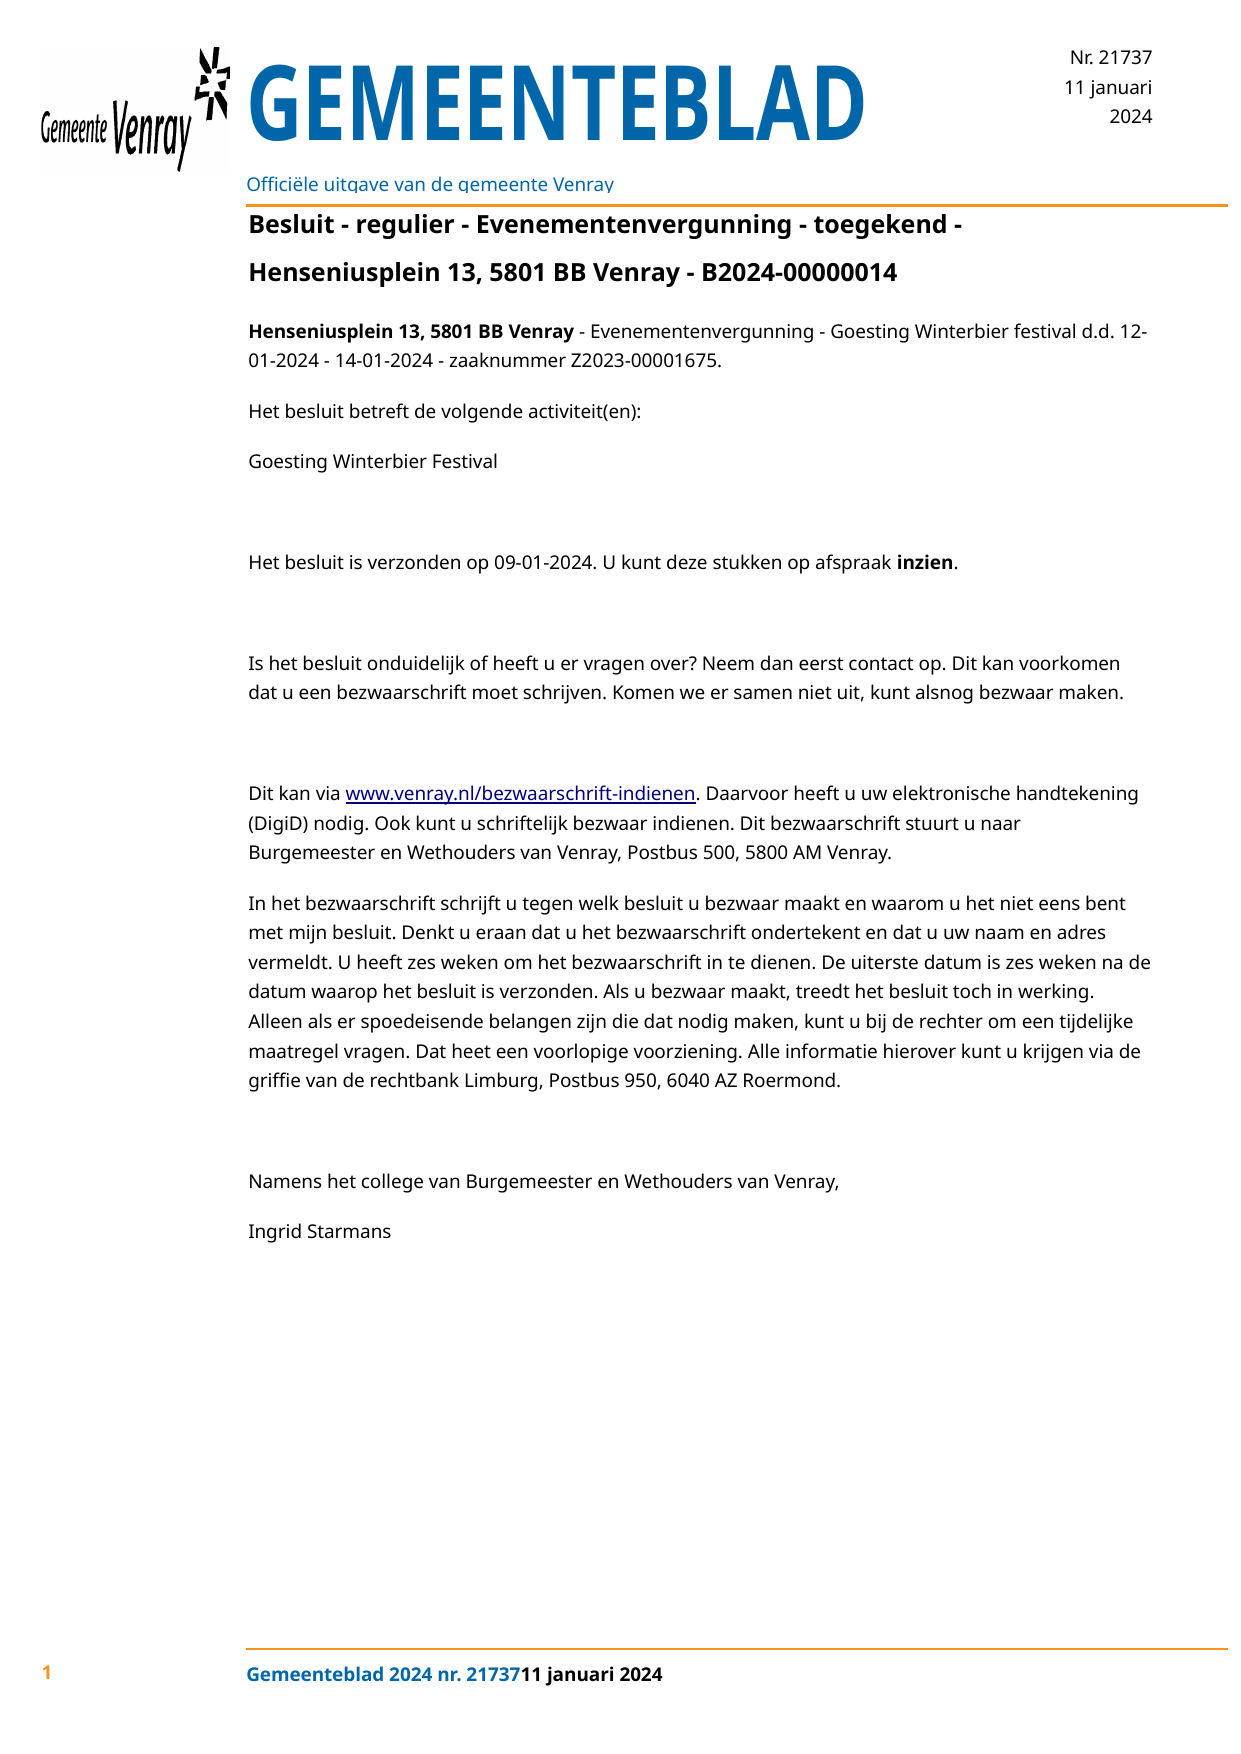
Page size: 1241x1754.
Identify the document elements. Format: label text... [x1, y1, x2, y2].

text Namens het college van Burgemeester en Wethouders van Venray, [248, 1168, 1152, 1194]
text Henseniusplein 13, 5801 BB Venray - Evenementenvergunning - Goesting Winterbier festival d.d. 12-01-2024 - 14-01-2024 - zaaknummer Z2023-00001675. [248, 318, 1152, 373]
text Is het besluit onduidelijk of heeft u er vragen over? Neem dan eerst contact op. Dit kan voorkomen dat u een bezwaarschrift moet schrijven. Komen we er samen niet uit, kunt alsnog bezwaar maken. [248, 650, 1152, 705]
text Het besluit is verzonden op 09-01-2024. U kunt deze stukken op afspraak inzien. [248, 549, 1152, 575]
picture [41, 47, 231, 172]
text Het besluit betreft de volgende activiteit(en): [248, 398, 1152, 424]
text Dit kan via www.venray.nl/bezwaarschrift-indienen. Daarvoor heeft u uw elektronische handtekening (DigiD) nodig. Ook kunt u schriftelijk bezwaar indienen. Dit bezwaarschrift stuurt u naar Burgemeester en Wethouders van Venray, Postbus 500, 5800 AM Venray. [248, 780, 1152, 865]
text Besluit - regulier - Evenementenvergunning - toegekend - Henseniusplein 13, 5801 BB Venray - B2024-00000014 [248, 207, 1152, 288]
text In het bezwaarschrift schrijft u tegen welk besluit u bezwaar maakt en waarom u het niet eens bent met mijn besluit. Denkt u eraan dat u het bezwaarschrift ondertekent en dat u uw naam en adres vermeldt. U heeft zes weken om het bezwaarschrift in te dienen. De uiterste datum is zes weken na de datum waarop het besluit is verzonden. Als u bezwaar maakt, treedt het besluit toch in werking. Alleen als er spoedeisende belangen zijn die dat nodig maken, kunt u bij de rechter om een tijdelijke maatregel vragen. Dat heet een voorlopige voorziening. Alle informatie hierover kunt u krijgen via de griffie van de rechtbank Limburg, Postbus 950, 6040 AZ Roermond. [248, 890, 1152, 1093]
text Ingrid Starmans [248, 1219, 1152, 1244]
text Goesting Winterbier Festival [248, 448, 1152, 474]
